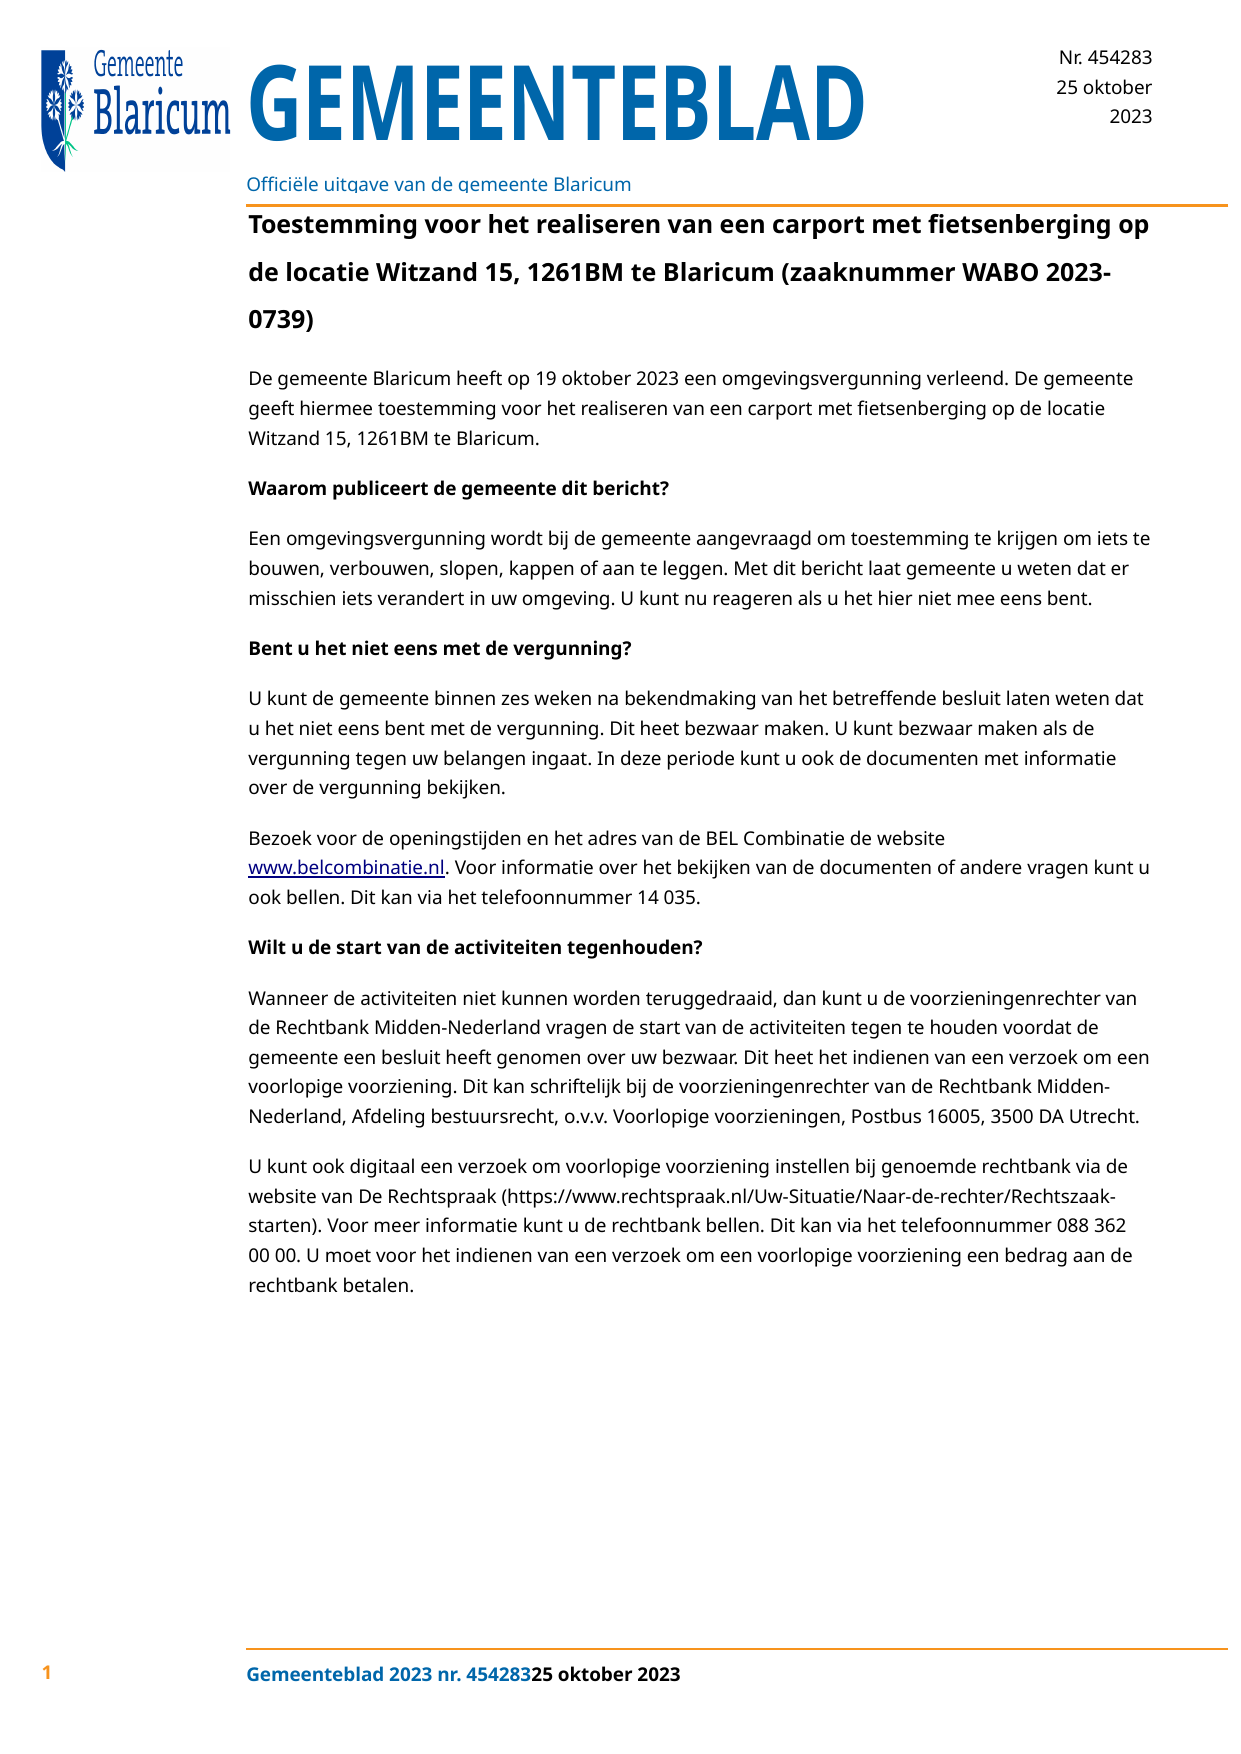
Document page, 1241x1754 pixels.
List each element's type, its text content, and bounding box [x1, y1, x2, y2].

text Wilt u de start van de activiteiten tegenhouden? [248, 934, 1152, 960]
text Een omgevingsvergunning wordt bij de gemeente aangevraagd om toestemming te krijgen om iets te bouwen, verbouwen, slopen, kappen of aan te leggen. Met dit bericht laat gemeente u weten dat er misschien iets verandert in uw omgeving. U kunt nu reageren als u het hier niet mee eens bent. [248, 526, 1152, 610]
text U kunt de gemeente binnen zes weken na bekendmaking van het betreffende besluit laten weten dat u het niet eens bent met de vergunning. Dit heet bezwaar maken. U kunt bezwaar maken als de vergunning tegen uw belangen ingaat. In deze periode kunt u ook de documenten met informatie over de vergunning bekijken. [248, 686, 1152, 800]
picture [41, 47, 231, 172]
text Bezoek voor de openingstijden en het adres van de BEL Combinatie de website www.belcombinatie.nl. Voor informatie over het bekijken van de documenten of andere vragen kunt u ook bellen. Dit kan via het telefoonnummer 14 035. [248, 825, 1152, 909]
text Toestemming voor het realiseren van een carport met fietsenberging op de locatie Witzand 15, 1261BM te Blaricum (zaaknummer WABO 2023-0739) [248, 207, 1152, 336]
text De gemeente Blaricum heeft op 19 oktober 2023 een omgevingsvergunning verleend. De gemeente geeft hiermee toestemming voor het realiseren van een carport met fietsenberging op de locatie Witzand 15, 1261BM te Blaricum. [248, 366, 1152, 450]
text Wanneer de activiteiten niet kunnen worden teruggedraaid, dan kunt u de voorzieningenrechter van de Rechtbank Midden-Nederland vragen de start van de activiteiten tegen te houden voordat de gemeente een besluit heeft genomen over uw bezwaar. Dit heet het indienen van een verzoek om een voorlopige voorziening. Dit kan schriftelijk bij de voorzieningenrechter van de Rechtbank Midden-Nederland, Afdeling bestuursrecht, o.v.v. Voorlopige voorzieningen, Postbus 16005, 3500 DA Utrecht. [248, 985, 1152, 1129]
text Waarom publiceert de gemeente dit bericht? [248, 475, 1152, 501]
text Bent u het niet eens met de vergunning? [248, 635, 1152, 661]
text U kunt ook digitaal een verzoek om voorlopige voorziening instellen bij genoemde rechtbank via de website van De Rechtspraak (https://www.rechtspraak.nl/Uw-Situatie/Naar-de-rechter/Rechtszaak-starten). Voor meer informatie kunt u de rechtbank bellen. Dit kan via het telefoonnummer 088 362 00 00. U moet voor het indienen van een verzoek om een voorlopige voorziening een bedrag aan de rechtbank betalen. [248, 1153, 1152, 1297]
